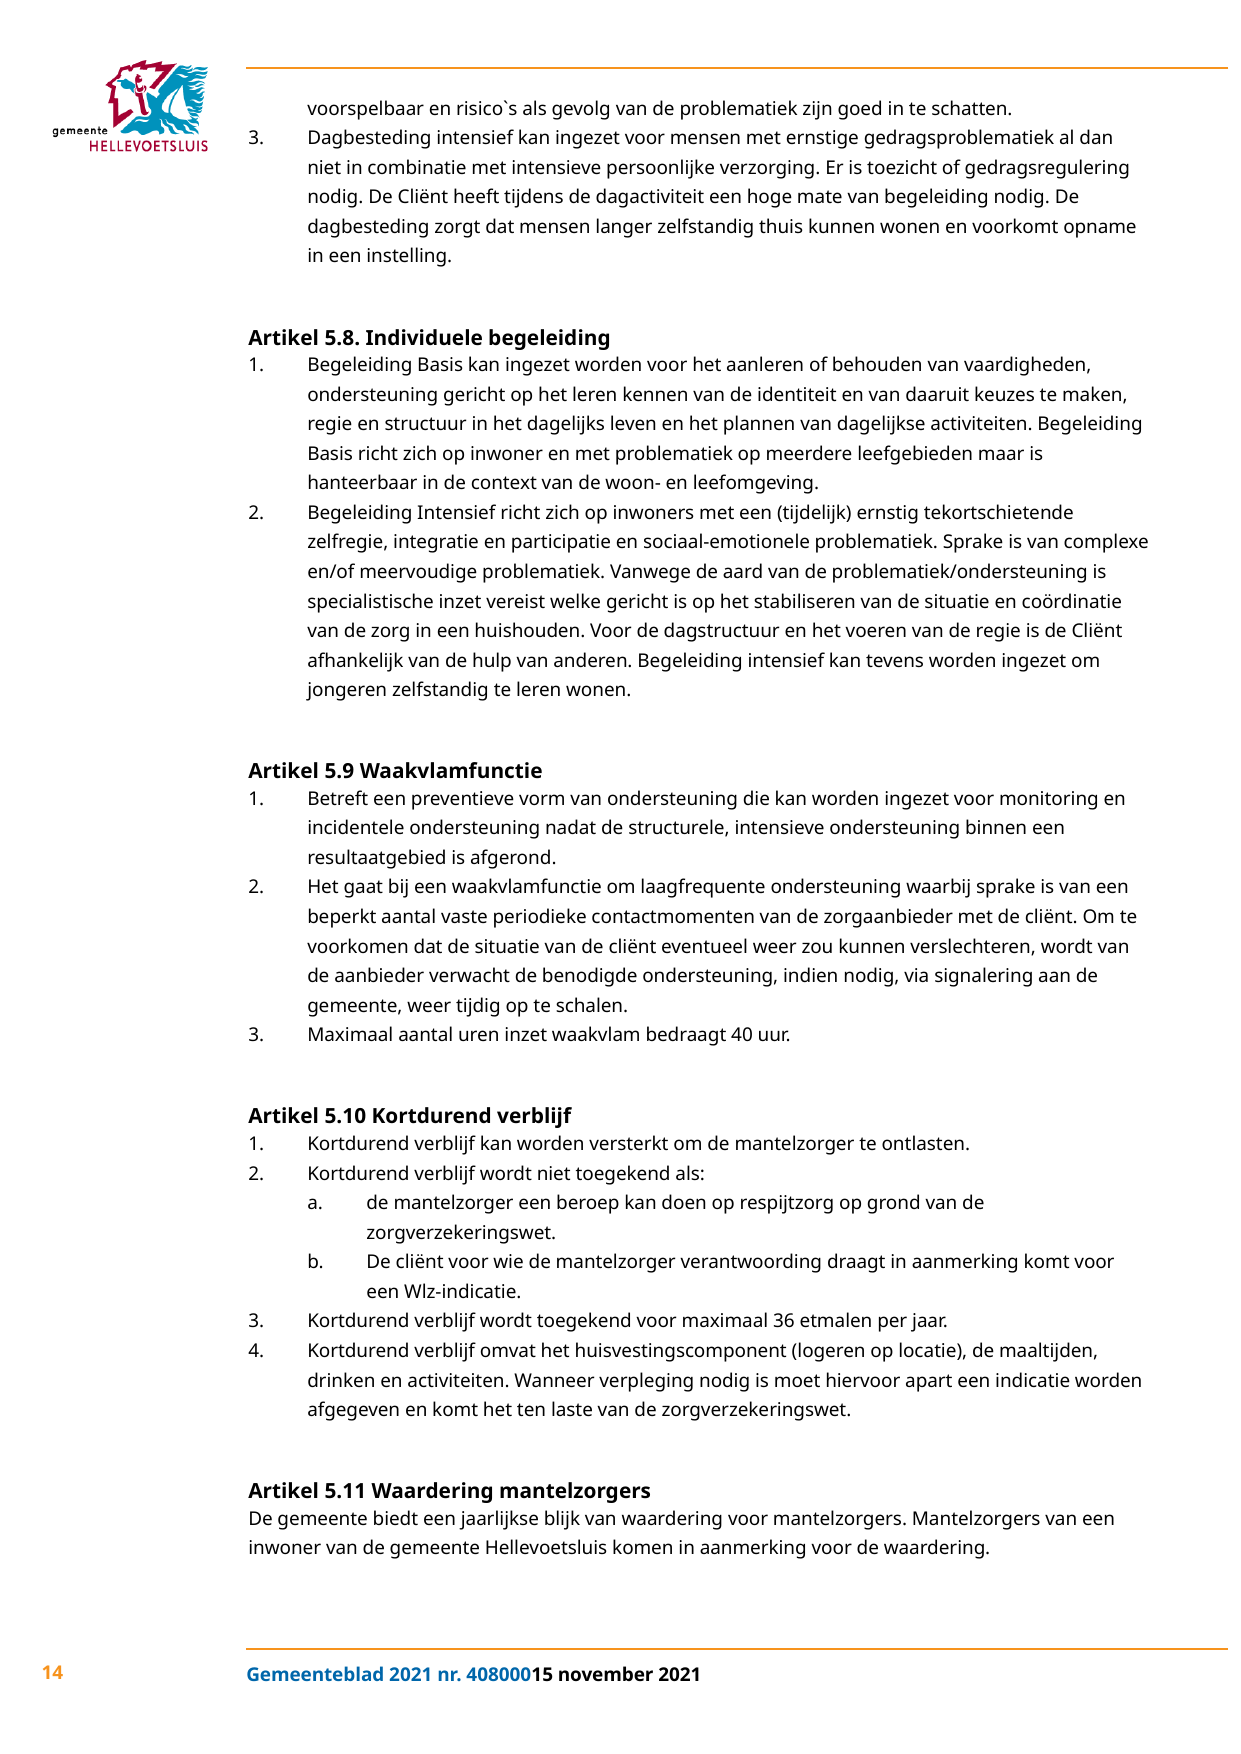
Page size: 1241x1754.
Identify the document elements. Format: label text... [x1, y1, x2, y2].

list Het gaat bij een waakvlamfunctie om laagfrequente ondersteuning waarbij sprake is van een beperkt aantal vaste periodieke contactmomenten van de zorgaanbieder met de cliënt. Om te voorkomen dat de situatie van de cliënt eventueel weer zou kunnen verslechteren, wordt van de aanbieder verwacht de benodigde ondersteuning, indien nodig, via signalering aan de gemeente, weer tijdig op te schalen. [248, 874, 1152, 1018]
text Artikel 5.10 Kortdurend verblijf [248, 1102, 1152, 1130]
list De cliënt voor wie de mantelzorger verantwoording draagt in aanmerking komt voor een Wlz-indicatie. [307, 1248, 1152, 1304]
list de mantelzorger een beroep kan doen op respijtzorg op grond van de zorgverzekeringswet. [307, 1189, 1152, 1244]
list Kortdurend verblijf kan worden versterkt om de mantelzorger te ontlasten. [248, 1130, 1152, 1156]
text Artikel 5.8. Individuele begeleiding [248, 323, 1152, 351]
text Artikel 5.9 Waakvlamfunctie [248, 757, 1152, 785]
text Artikel 5.11 Waardering mantelzorgers [248, 1476, 1152, 1505]
list Dagbesteding intensief kan ingezet voor mensen met ernstige gedragsproblematiek al dan niet in combinatie met intensieve persoonlijke verzorging. Er is toezicht of gedragsregulering nodig. De Cliënt heeft tijdens de dagactiviteit een hoge mate van begeleiding nodig. De dagbesteding zorgt dat mensen langer zelfstandig thuis kunnen wonen en voorkomt opname in een instelling. [248, 124, 1152, 268]
list Kortdurend verblijf wordt toegekend voor maximaal 36 etmalen per jaar. [248, 1308, 1152, 1333]
list Begeleiding Intensief richt zich op inwoners met een (tijdelijk) ernstig tekortschietende zelfregie, integratie en participatie en sociaal-emotionele problematiek. Sprake is van complexe en/of meervoudige problematiek. Vanwege de aard van de problematiek/ondersteuning is specialistische inzet vereist welke gericht is op het stabiliseren van de situatie en coördinatie van de zorg in een huishouden. Voor de dagstructuur en het voeren van de regie is de Cliënt afhankelijk van de hulp van anderen. Begeleiding intensief kan tevens worden ingezet om jongeren zelfstandig te leren wonen. [248, 499, 1152, 702]
list Begeleiding Basis kan ingezet worden voor het aanleren of behouden van vaardigheden, ondersteuning gericht op het leren kennen van de identiteit en van daaruit keuzes te maken, regie en structuur in het dagelijks leven en het plannen van dagelijkse activiteiten. Begeleiding Basis richt zich op inwoner en met problematiek op meerdere leefgebieden maar is hanteerbaar in de context van de woon- en leefomgeving. [248, 351, 1152, 495]
picture [41, 47, 231, 172]
list voorspelbaar en risico`s als gevolg van de problematiek zijn goed in te schatten. [248, 95, 1152, 121]
text De gemeente biedt een jaarlijkse blijk van waardering voor mantelzorgers. Mantelzorgers van een inwoner van de gemeente Hellevoetsluis komen in aanmerking voor de waardering. [248, 1505, 1152, 1560]
list Kortdurend verblijf wordt niet toegekend als: [248, 1160, 1152, 1185]
list Maximaal aantal uren inzet waakvlam bedraagt 40 uur. [248, 1022, 1152, 1047]
list Kortdurend verblijf omvat het huisvestingscomponent (logeren op locatie), de maaltijden, drinken en activiteiten. Wanneer verpleging nodig is moet hiervoor apart een indicatie worden afgegeven en komt het ten laste van de zorgverzekeringswet. [248, 1337, 1152, 1422]
list Betreft een preventieve vorm van ondersteuning die kan worden ingezet voor monitoring en incidentele ondersteuning nadat de structurele, intensieve ondersteuning binnen een resultaatgebied is afgerond. [248, 785, 1152, 870]
